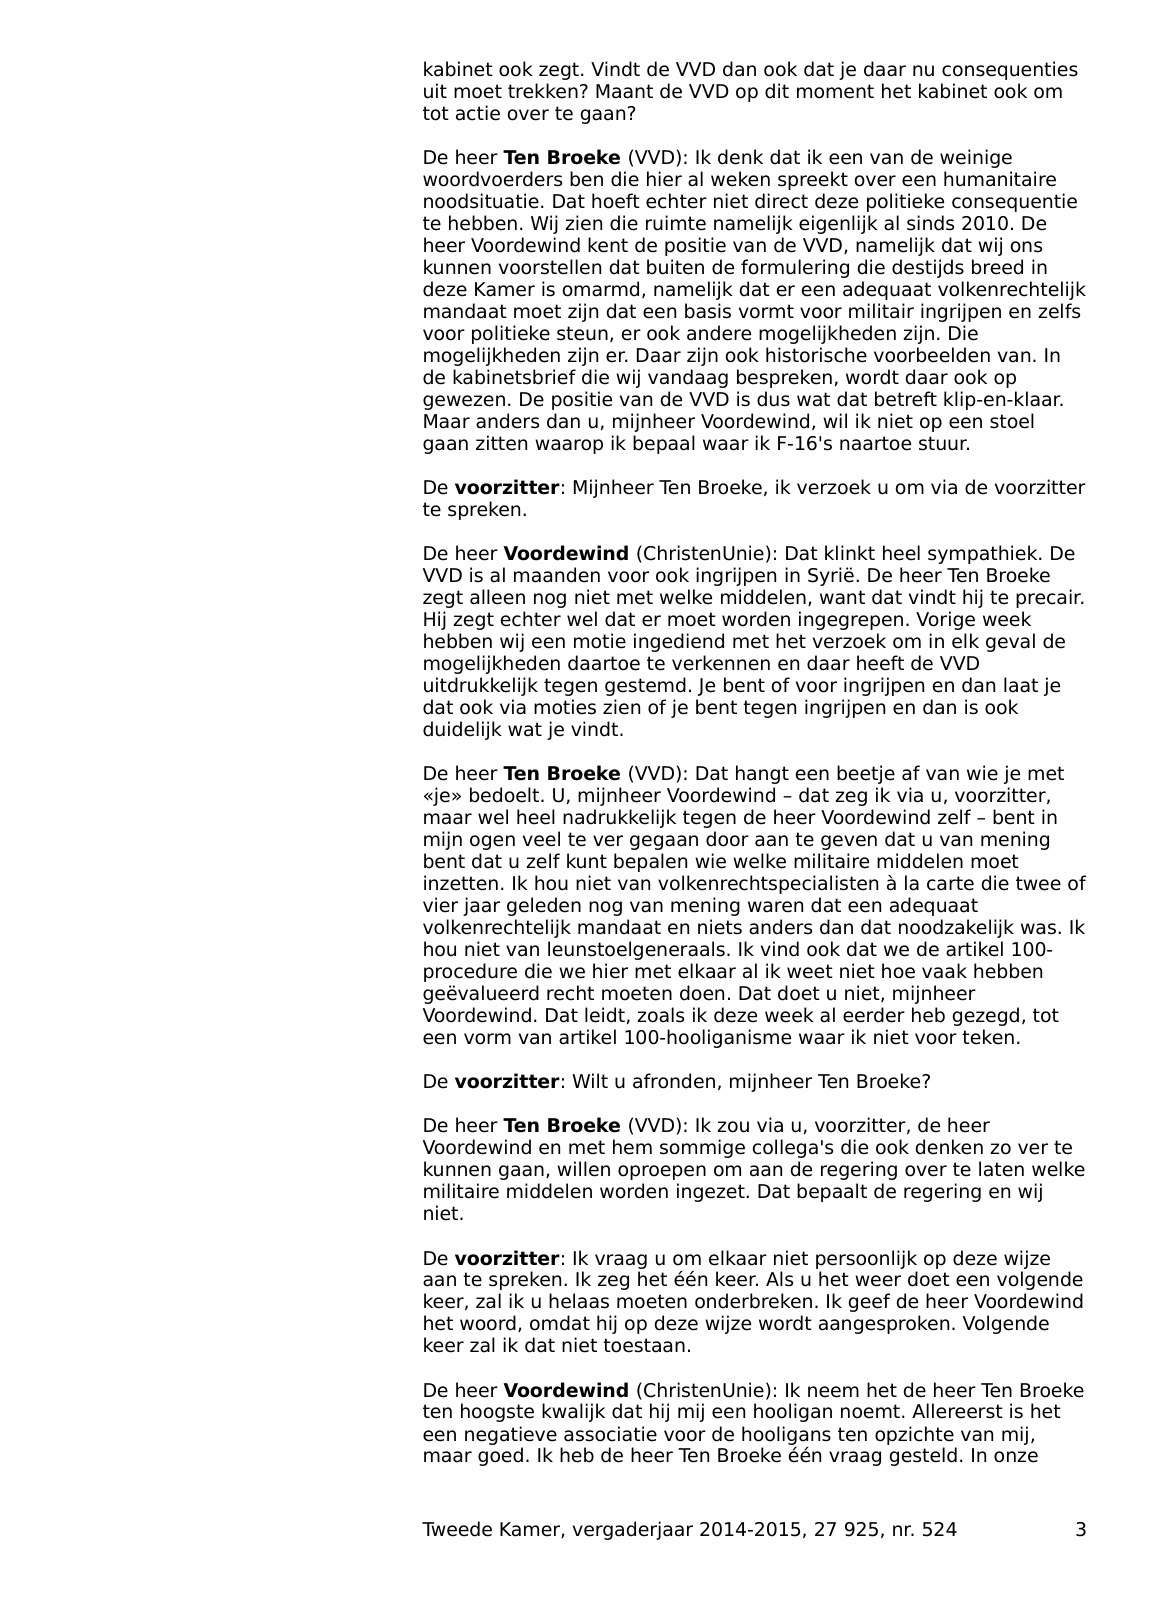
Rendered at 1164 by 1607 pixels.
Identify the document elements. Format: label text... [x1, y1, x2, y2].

text De heer Ten Broeke (VVD): Dat hangt een beetje af van wie je met «je» bedoelt. U, mijnheer Voordewind – dat zeg ik via u, voorzitter, maar wel heel nadrukkelijk tegen de heer Voordewind zelf – bent in mijn ogen veel te ver gegaan door aan te geven dat u van mening bent dat u zelf kunt bepalen wie welke militaire middelen moet inzetten. Ik hou niet van volkenrechtspecialisten à la carte die twee of vier jaar geleden nog van mening waren dat een adequaat volkenrechtelijk mandaat en niets anders dan dat noodzakelijk was. Ik hou niet van leunstoelgeneraals. Ik vind ook dat we de artikel 100-procedure die we hier met elkaar al ik weet niet hoe vaak hebben geëvalueerd recht moeten doen. Dat doet u niet, mijnheer Voordewind. Dat leidt, zoals ik deze week al eerder heb gezegd, tot een vorm van artikel 100-hooliganisme waar ik niet voor teken. [422, 763, 1087, 1049]
text De heer Ten Broeke (VVD): Ik denk dat ik een van de weinige woordvoerders ben die hier al weken spreekt over een humanitaire noodsituatie. Dat hoeft echter niet direct deze politieke consequentie te hebben. Wij zien die ruimte namelijk eigenlijk al sinds 2010. De heer Voordewind kent de positie van de VVD, namelijk dat wij ons kunnen voorstellen dat buiten de formulering die destijds breed in deze Kamer is omarmd, namelijk dat er een adequaat volkenrechtelijk mandaat moet zijn dat een basis vormt voor militair ingrijpen en zelfs voor politieke steun, er ook andere mogelijkheden zijn. Die mogelijkheden zijn er. Daar zijn ook historische voorbeelden van. In de kabinetsbrief die wij vandaag bespreken, wordt daar ook op gewezen. De positie van de VVD is dus wat dat betreft klip-en-klaar. Maar anders dan u, mijnheer Voordewind, wil ik niet op een stoel gaan zitten waarop ik bepaal waar ik F-16's naartoe stuur. [422, 147, 1087, 455]
text De voorzitter: Ik vraag u om elkaar niet persoonlijk op deze wijze aan te spreken. Ik zeg het één keer. Als u het weer doet een volgende keer, zal ik u helaas moeten onderbreken. Ik geef de heer Voordewind het woord, omdat hij op deze wijze wordt aangesproken. Volgende keer zal ik dat niet toestaan. [422, 1247, 1087, 1357]
text De voorzitter: Mijnheer Ten Broeke, ik verzoek u om via de voorzitter te spreken. [422, 477, 1087, 521]
text De voorzitter: Wilt u afronden, mijnheer Ten Broeke? [422, 1071, 1087, 1093]
text De heer Voordewind (ChristenUnie): Dat klinkt heel sympathiek. De VVD is al maanden voor ook ingrijpen in Syrië. De heer Ten Broeke zegt alleen nog niet met welke middelen, want dat vindt hij te precair. Hij zegt echter wel dat er moet worden ingegrepen. Vorige week hebben wij een motie ingediend met het verzoek om in elk geval de mogelijkheden daartoe te verkennen en daar heeft de VVD uitdrukkelijk tegen gestemd. Je bent of voor ingrijpen en dan laat je dat ook via moties zien of je bent tegen ingrijpen en dan is ook duidelijk wat je vindt. [422, 543, 1087, 741]
text kabinet ook zegt. Vindt de VVD dan ook dat je daar nu consequenties uit moet trekken? Maant de VVD op dit moment het kabinet ook om tot actie over te gaan? [422, 59, 1087, 125]
text De heer Voordewind (ChristenUnie): Ik neem het de heer Ten Broeke ten hoogste kwalijk dat hij mij een hooligan noemt. Allereerst is het een negatieve associatie voor de hooligans ten opzichte van mij, maar goed. Ik heb de heer Ten Broeke één vraag gesteld. In onze [422, 1379, 1087, 1467]
text De heer Ten Broeke (VVD): Ik zou via u, voorzitter, de heer Voordewind en met hem sommige collega's die ook denken zo ver te kunnen gaan, willen oproepen om aan de regering over te laten welke militaire middelen worden ingezet. Dat bepaalt de regering en wij niet. [422, 1115, 1087, 1225]
